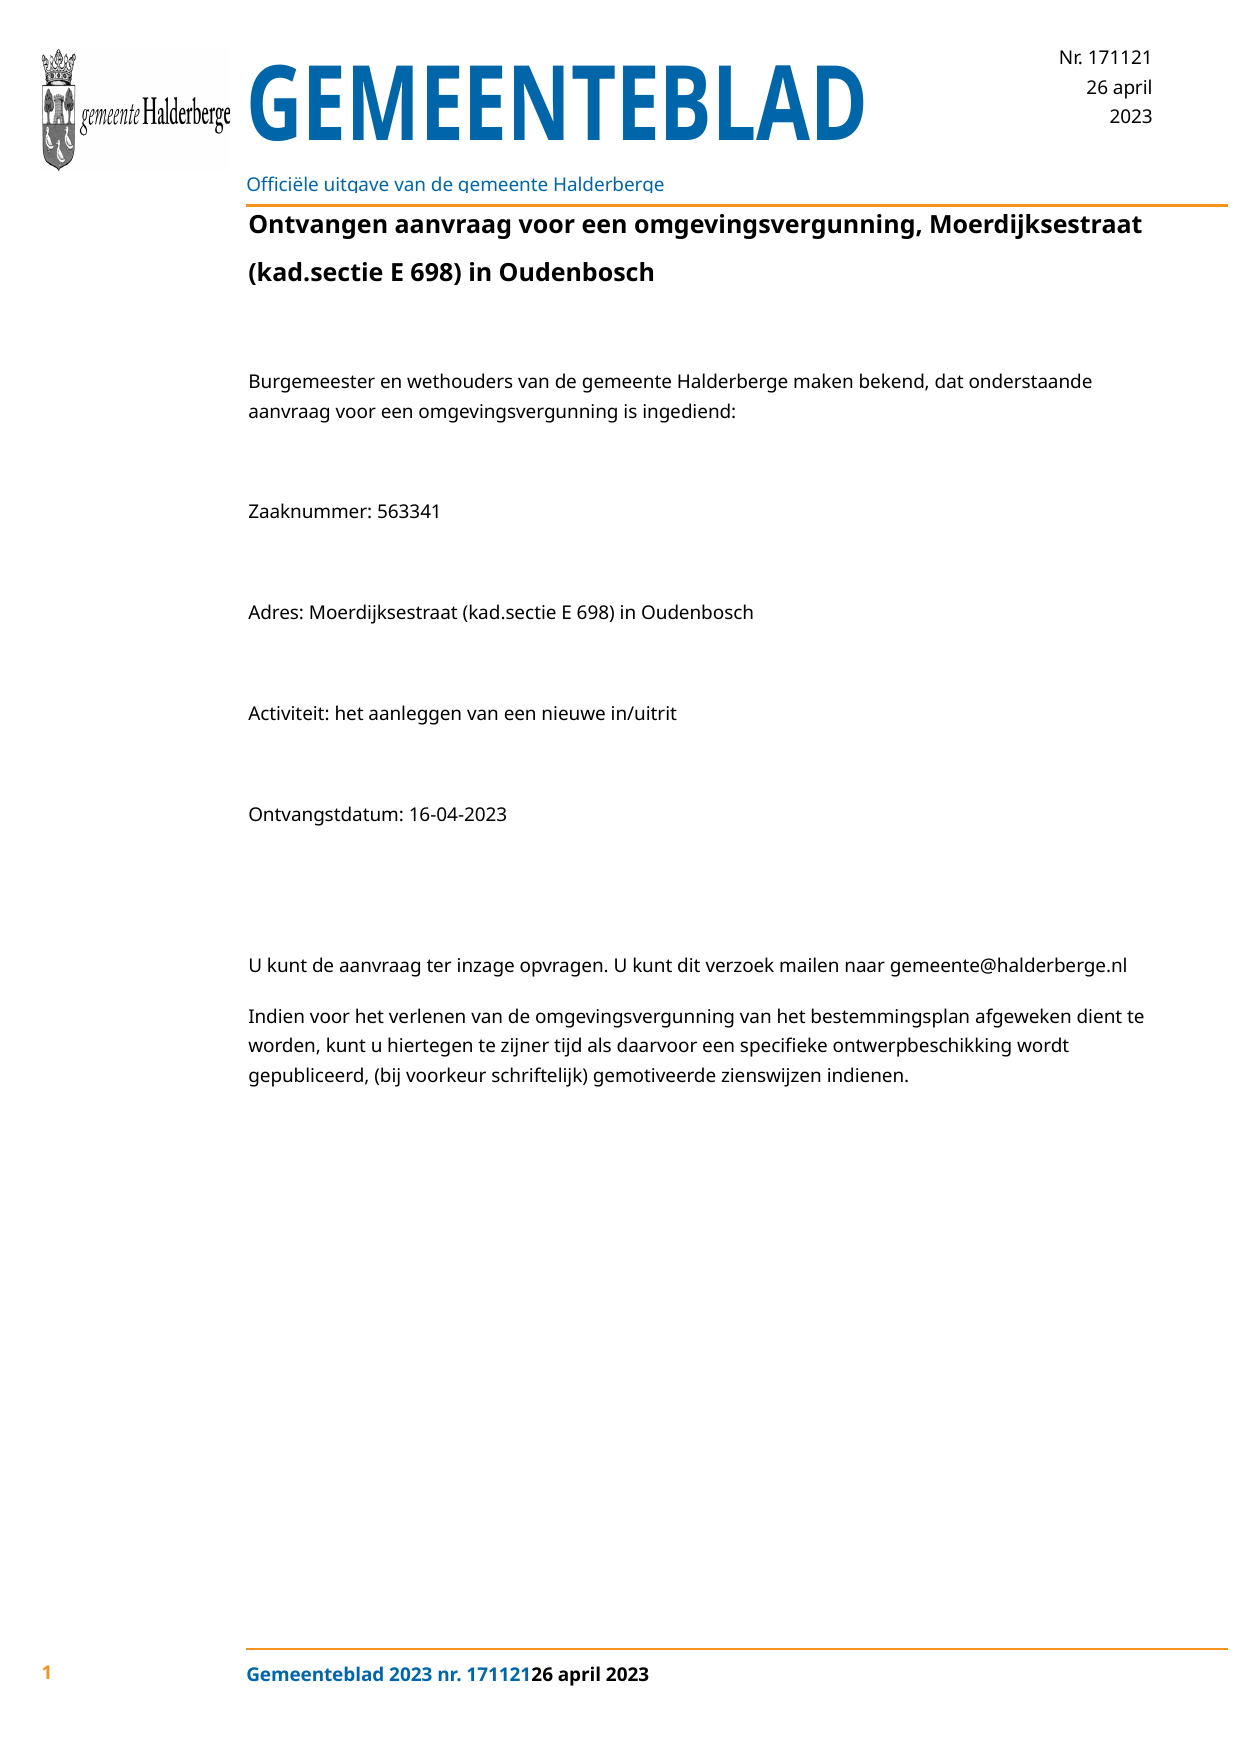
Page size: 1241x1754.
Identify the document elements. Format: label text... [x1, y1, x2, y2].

text Ontvangen aanvraag voor een omgevingsvergunning, Moerdijksestraat (kad.sectie E 698) in Oudenbosch [248, 207, 1152, 288]
text U kunt de aanvraag ter inzage opvragen. U kunt dit verzoek mailen naar gemeente@halderberge.nl [248, 952, 1152, 978]
text Indien voor het verlenen van de omgevingsvergunning van het bestemmingsplan afgeweken dient te worden, kunt u hiertegen te zijner tijd als daarvoor een specifieke ontwerpbeschikking wordt gepubliceerd, (bij voorkeur schriftelijk) gemotiveerde zienswijzen indienen. [248, 1003, 1152, 1088]
picture [41, 47, 231, 172]
text Adres: Moerdijksestraat (kad.sectie E 698) in Oudenbosch [248, 599, 1152, 625]
text Zaaknummer: 563341 [248, 499, 1152, 524]
text Burgemeester en wethouders van de gemeente Halderberge maken bekend, dat onderstaande aanvraag voor een omgevingsvergunning is ingediend: [248, 368, 1152, 424]
text Activiteit: het aanleggen van een nieuwe in/uitrit [248, 700, 1152, 726]
text Ontvangstdatum: 16-04-2023 [248, 801, 1152, 827]
